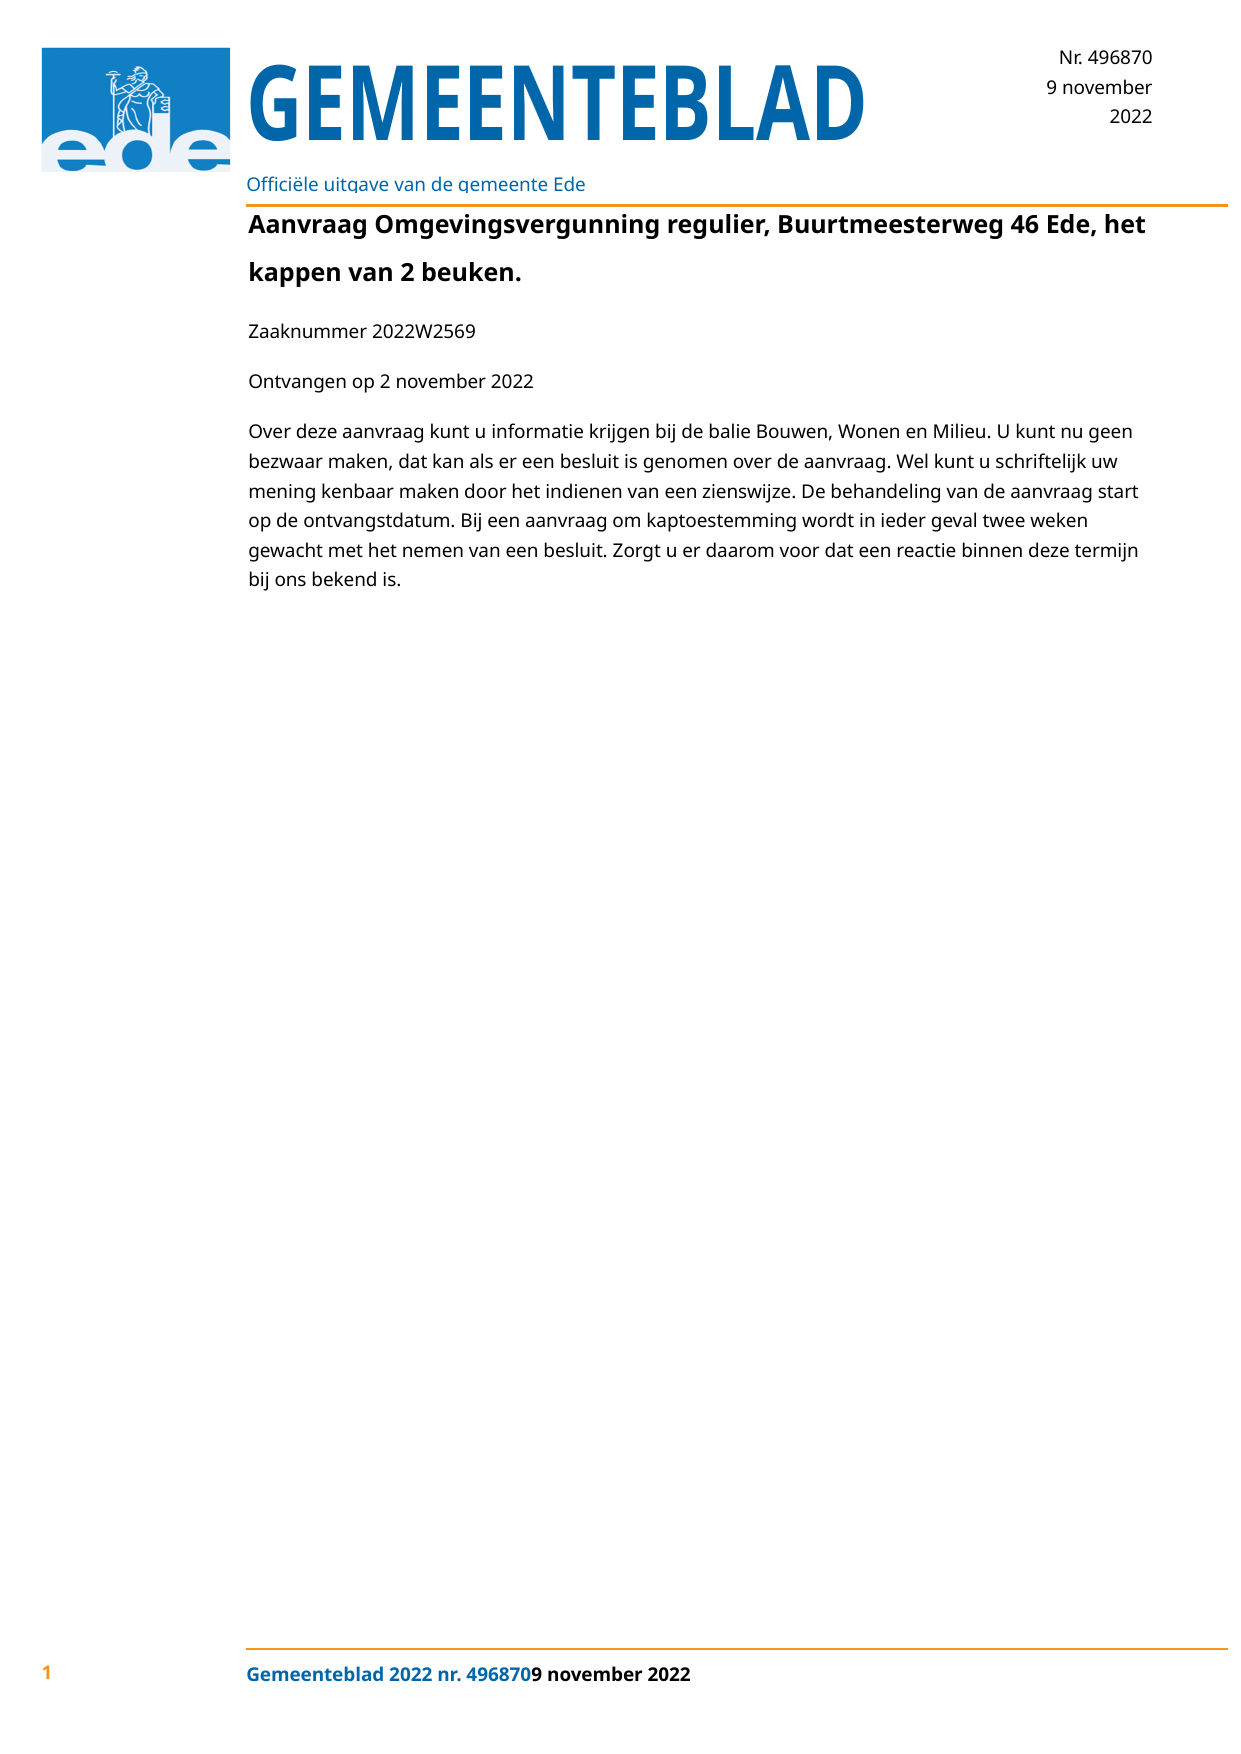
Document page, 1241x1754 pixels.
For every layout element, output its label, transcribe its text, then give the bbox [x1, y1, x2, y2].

text Ontvangen op 2 november 2022 [248, 368, 1152, 394]
text Aanvraag Omgevingsvergunning regulier, Buurtmeesterweg 46 Ede, het kappen van 2 beuken. [248, 207, 1152, 288]
text Zaaknummer 2022W2569 [248, 318, 1152, 344]
picture [41, 47, 231, 172]
text Over deze aanvraag kunt u informatie krijgen bij de balie Bouwen, Wonen en Milieu. U kunt nu geen bezwaar maken, dat kan als er een besluit is genomen over de aanvraag. Wel kunt u schriftelijk uw mening kenbaar maken door het indienen van een zienswijze. De behandeling van de aanvraag start op de ontvangstdatum. Bij een aanvraag om kaptoestemming wordt in ieder geval twee weken gewacht met het nemen van een besluit. Zorgt u er daarom voor dat een reactie binnen deze termijn bij ons bekend is. [248, 419, 1152, 592]
